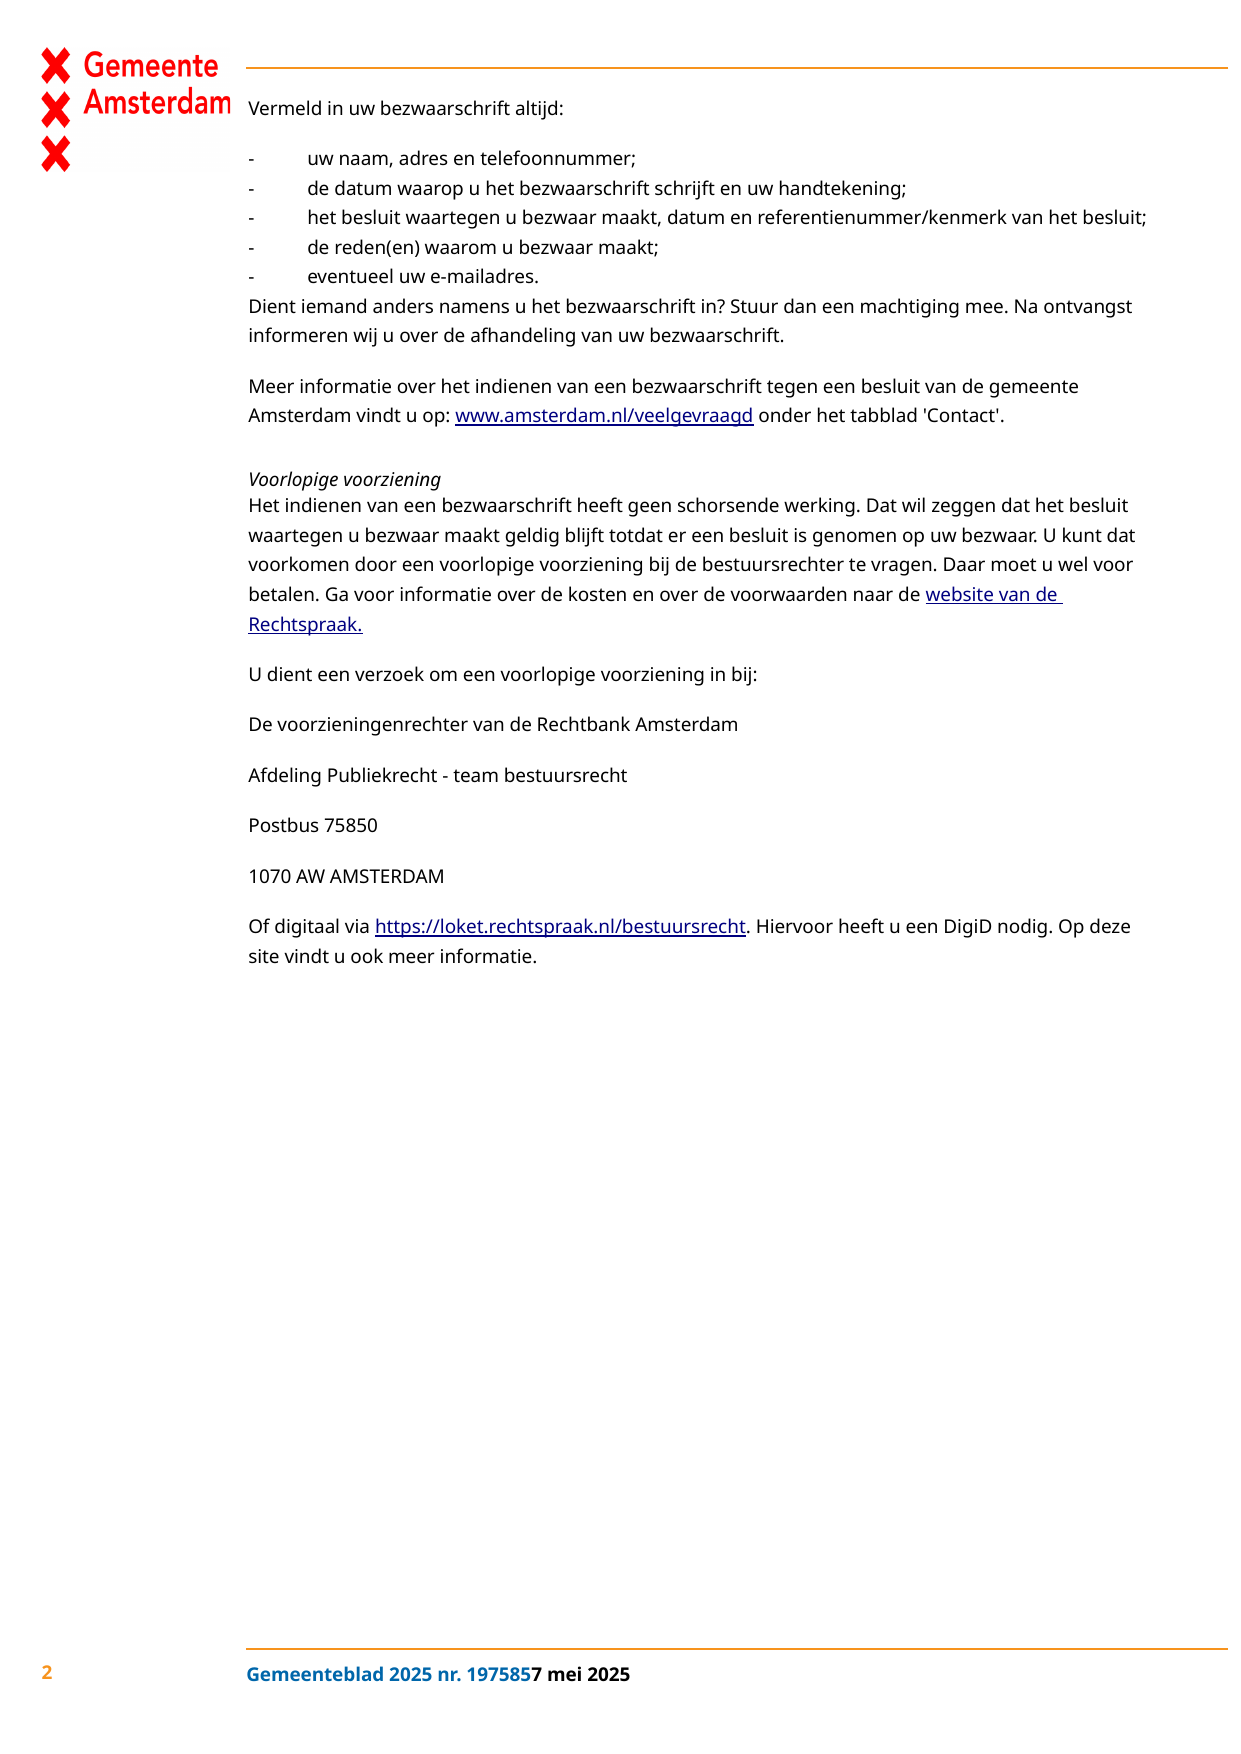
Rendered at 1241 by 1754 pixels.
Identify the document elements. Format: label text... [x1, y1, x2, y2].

text Meer informatie over het indienen van een bezwaarschrift tegen een besluit van de gemeente Amsterdam vindt u op: www.amsterdam.nl/veelgevraagd onder het tabblad 'Contact'. [248, 373, 1152, 428]
text De voorzieningenrechter van de Rechtbank Amsterdam [248, 712, 1152, 737]
text Vermeld in uw bezwaarschrift altijd: [248, 95, 1152, 121]
text Dient iemand anders namens u het bezwaarschrift in? Stuur dan een machtiging mee. Na ontvangst informeren wij u over de afhandeling van uw bezwaarschrift. [248, 293, 1152, 348]
text Of digitaal via https://loket.rechtspraak.nl/bestuursrecht. Hiervoor heeft u een DigiD nodig. Op deze site vindt u ook meer informatie. [248, 913, 1152, 968]
list het besluit waartegen u bezwaar maakt, datum en referentienummer/kenmerk van het besluit; [248, 204, 1152, 230]
list uw naam, adres en telefoonnummer; [248, 145, 1152, 171]
text Het indienen van een bezwaarschrift heeft geen schorsende werking. Dat wil zeggen dat het besluit waartegen u bezwaar maakt geldig blijft totdat er een besluit is genomen op uw bezwaar. U kunt dat voorkomen door een voorlopige voorziening bij de bestuursrechter te vragen. Daar moet u wel voor betalen. Ga voor informatie over de kosten en over de voorwaarden naar de website van de Rechtspraak. [248, 492, 1152, 636]
list eventueel uw e-mailadres. [248, 263, 1152, 289]
text U dient een verzoek om een voorlopige voorziening in bij: [248, 661, 1152, 687]
picture [41, 47, 231, 172]
list de datum waarop u het bezwaarschrift schrijft en uw handtekening; [248, 175, 1152, 201]
text 1070 AW AMSTERDAM [248, 863, 1152, 888]
text Voorlopige voorziening [248, 467, 1152, 492]
list de reden(en) waarom u bezwaar maakt; [248, 234, 1152, 260]
text Afdeling Publiekrecht - team bestuursrecht [248, 762, 1152, 788]
text Postbus 75850 [248, 812, 1152, 838]
